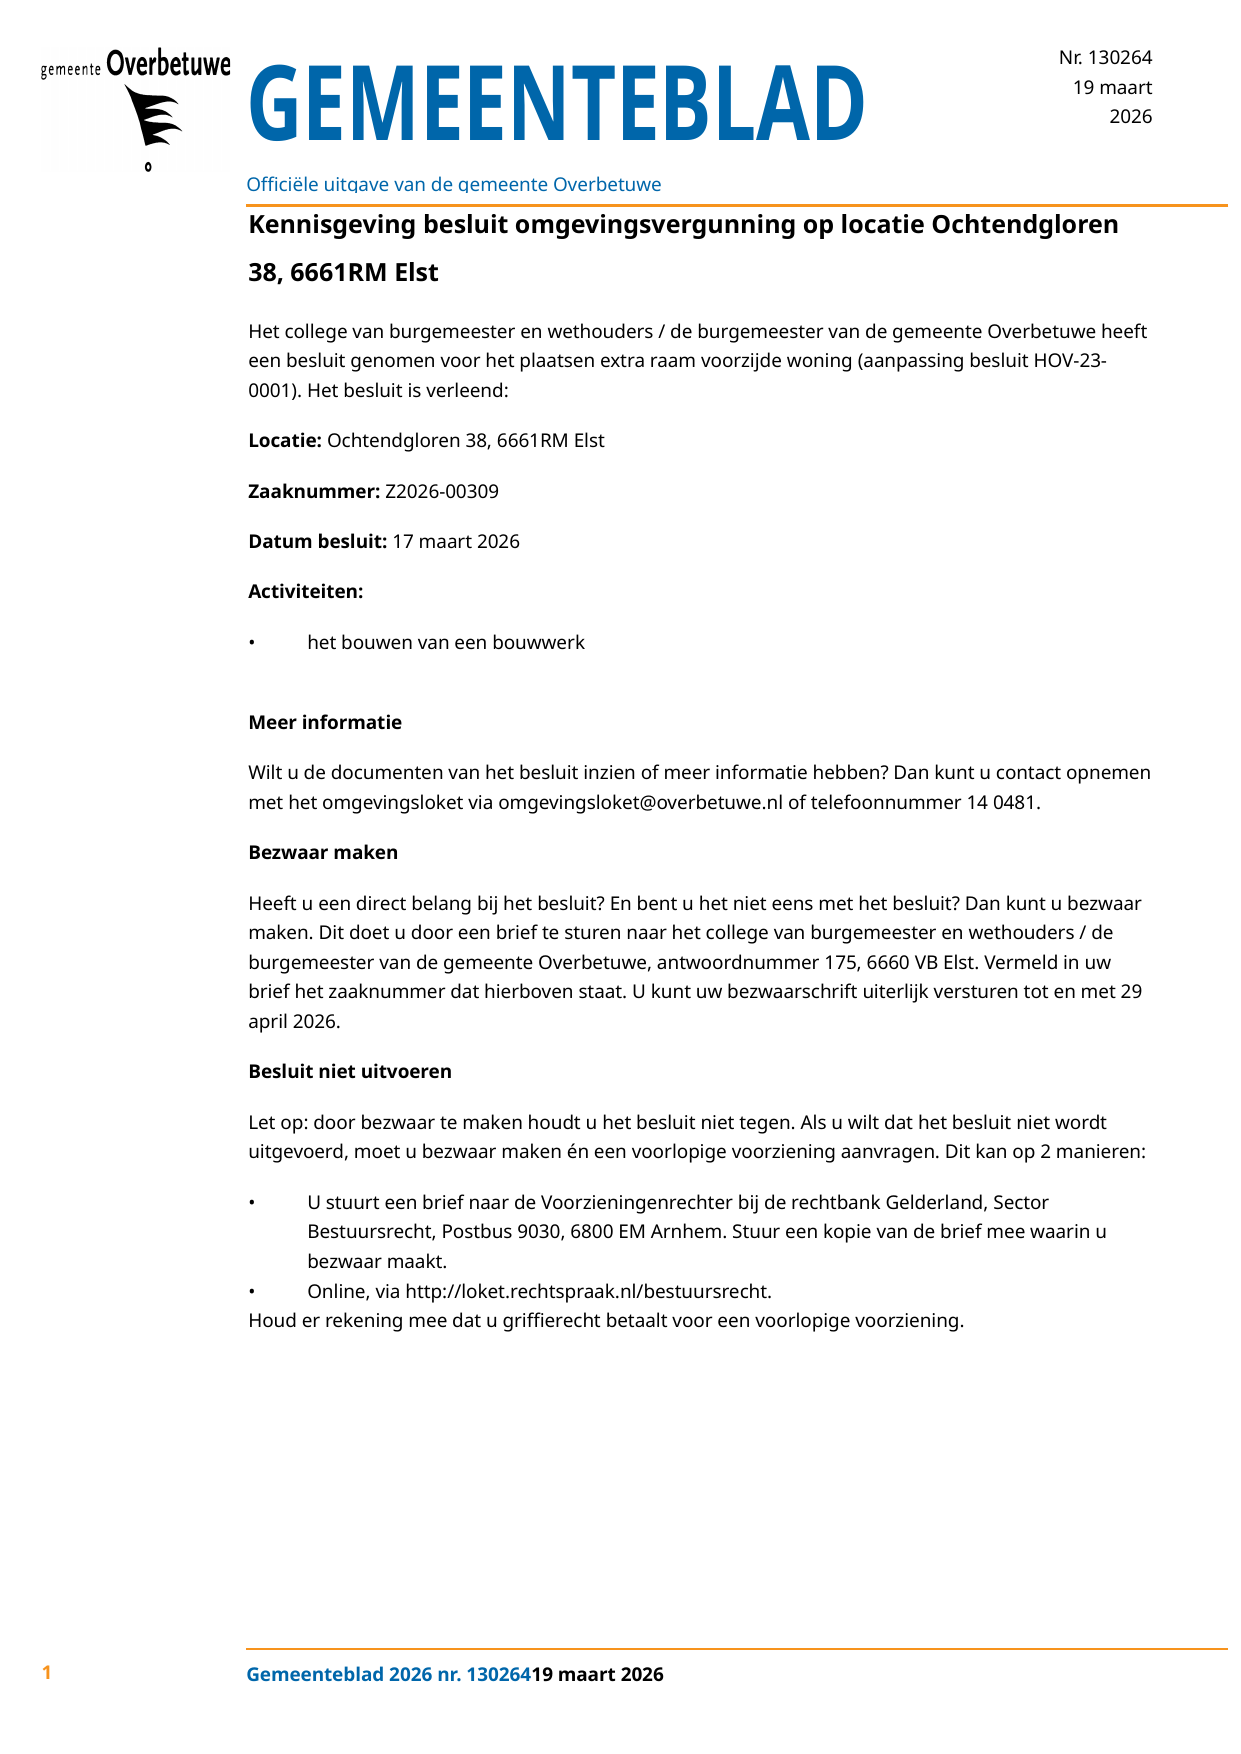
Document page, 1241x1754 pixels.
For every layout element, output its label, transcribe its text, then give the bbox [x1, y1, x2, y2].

text Heeft u een direct belang bij het besluit? En bent u het niet eens met het besluit? Dan kunt u bezwaar maken. Dit doet u door een brief te sturen naar het college van burgemeester en wethouders / de burgemeester van de gemeente Overbetuwe, antwoordnummer 175, 6660 VB Elst. Vermeld in uw brief het zaaknummer dat hierboven staat. U kunt uw bezwaarschrift uiterlijk versturen tot en met 29 april 2026. [248, 890, 1152, 1034]
text Kennisgeving besluit omgevingsvergunning op locatie Ochtendgloren 38, 6661RM Elst [248, 207, 1152, 288]
text Wilt u de documenten van het besluit inzien of meer informatie hebben? Dan kunt u contact opnemen met het omgevingsloket via omgevingsloket@overbetuwe.nl of telefoonnummer 14 0481. [248, 759, 1152, 815]
list Online, via http://loket.rechtspraak.nl/bestuursrecht. [248, 1278, 1152, 1304]
text Let op: door bezwaar te maken houdt u het besluit niet tegen. Als u wilt dat het besluit niet wordt uitgevoerd, moet u bezwaar maken én een voorlopige voorziening aanvragen. Dit kan op 2 manieren: [248, 1109, 1152, 1164]
text Besluit niet uitvoeren [248, 1059, 1152, 1084]
picture [41, 47, 231, 172]
text Activiteiten: [248, 579, 1152, 604]
text Zaaknummer: Z2026-00309 [248, 478, 1152, 504]
text Datum besluit: 17 maart 2026 [248, 528, 1152, 554]
text Houd er rekening mee dat u griffierecht betaalt voor een voorlopige voorziening. [248, 1307, 1152, 1333]
list het bouwen van een bouwwerk [248, 629, 1152, 655]
text Bezwaar maken [248, 839, 1152, 865]
text Het college van burgemeester en wethouders / de burgemeester van de gemeente Overbetuwe heeft een besluit genomen voor het plaatsen extra raam voorzijde woning (aanpassing besluit HOV-23-0001). Het besluit is verleend: [248, 318, 1152, 403]
list U stuurt een brief naar de Voorzieningenrechter bij de rechtbank Gelderland, Sector Bestuursrecht, Postbus 9030, 6800 EM Arnhem. Stuur een kopie van de brief mee waarin u bezwaar maakt. [248, 1189, 1152, 1274]
text Locatie: Ochtendgloren 38, 6661RM Elst [248, 427, 1152, 453]
text Meer informatie [248, 709, 1152, 735]
